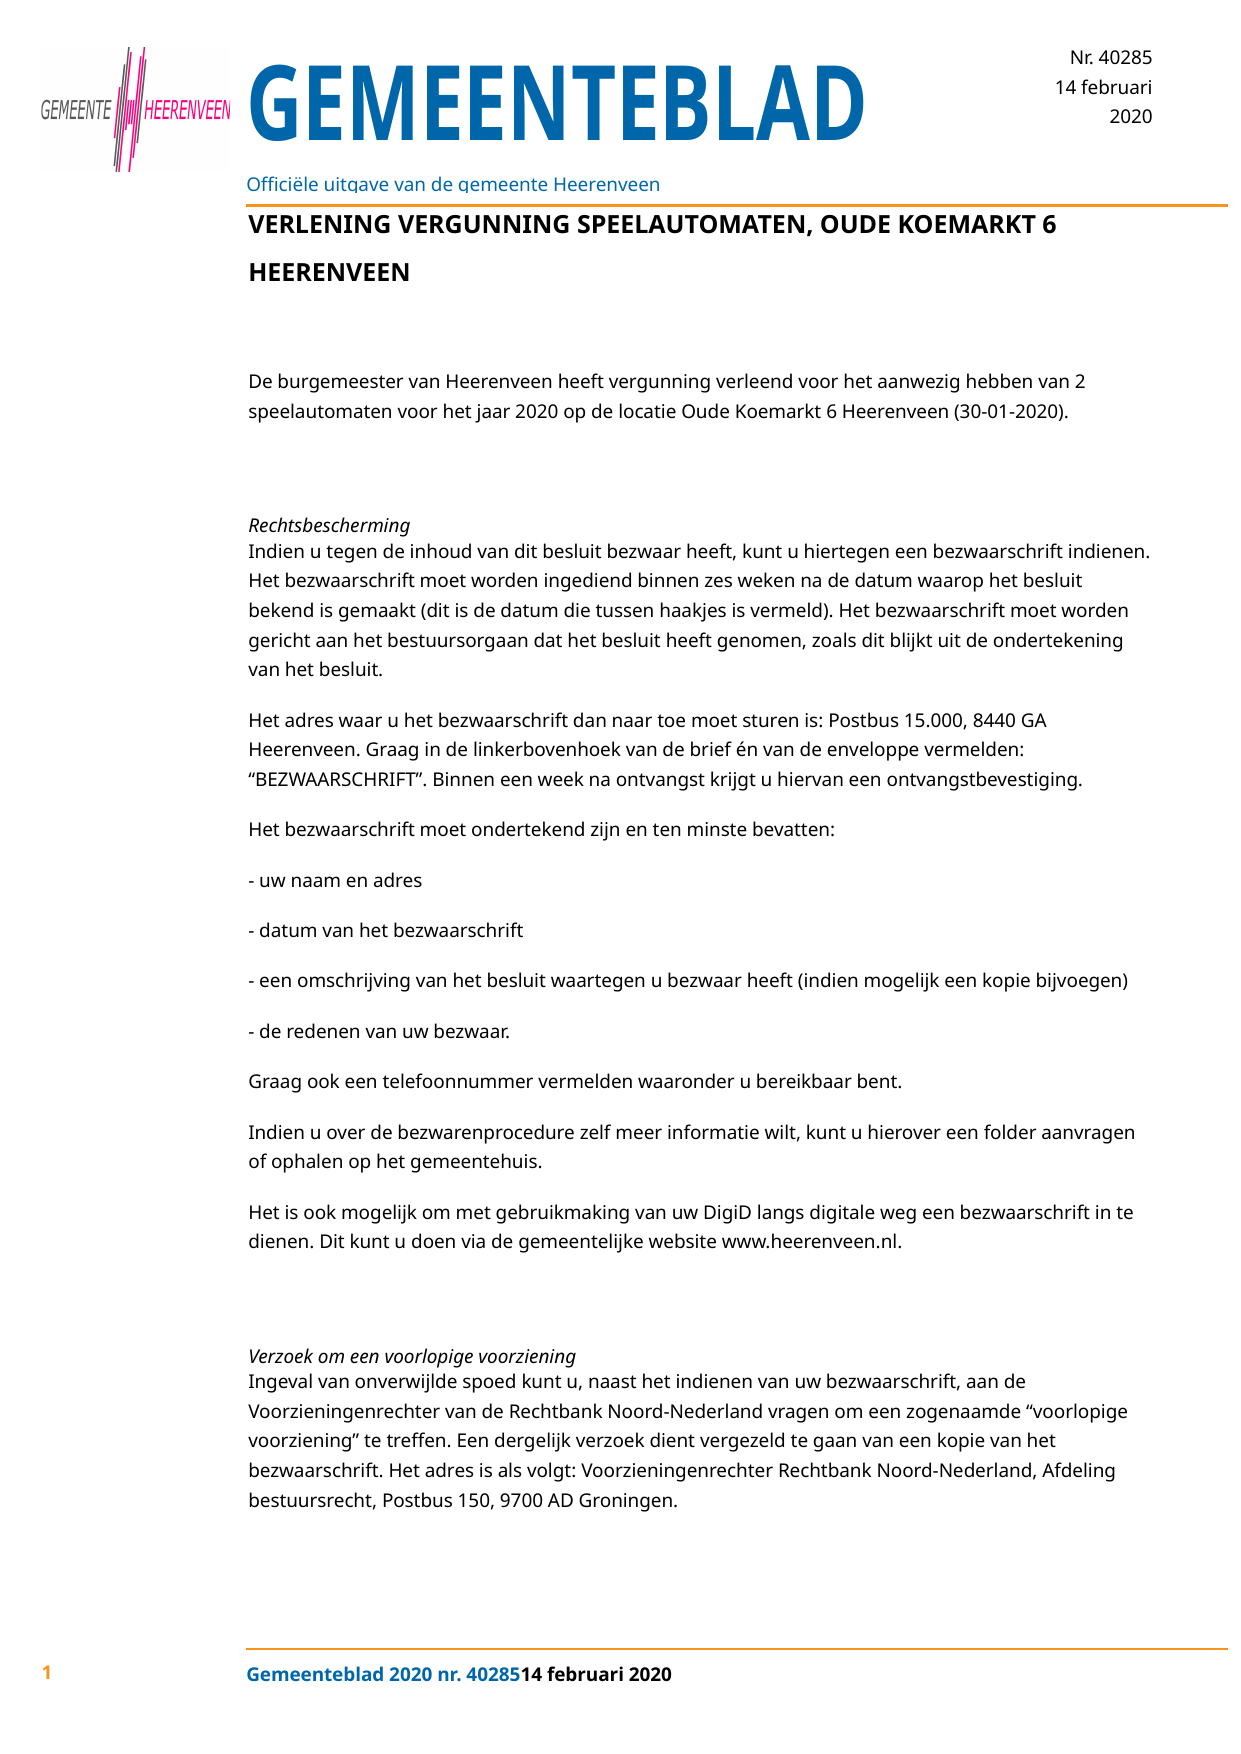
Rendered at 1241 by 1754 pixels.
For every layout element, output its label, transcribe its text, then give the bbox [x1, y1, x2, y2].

text - de redenen van uw bezwaar. [248, 1018, 1152, 1044]
text Graag ook een telefoonnummer vermelden waaronder u bereikbaar bent. [248, 1068, 1152, 1094]
text Het adres waar u het bezwaarschrift dan naar toe moet sturen is: Postbus 15.000, 8440 GA Heerenveen. Graag in de linkerbovenhoek van de brief én van de enveloppe vermelden: “BEZWAARSCHRIFT”. Binnen een week na ontvangst krijgt u hiervan een ontvangstbevestiging. [248, 707, 1152, 792]
text Indien u over de bezwarenprocedure zelf meer informatie wilt, kunt u hierover een folder aanvragen of ophalen op het gemeentehuis. [248, 1119, 1152, 1174]
text - een omschrijving van het besluit waartegen u bezwaar heeft (indien mogelijk een kopie bijvoegen) [248, 968, 1152, 993]
text VERLENING VERGUNNING SPEELAUTOMATEN, OUDE KOEMARKT 6 HEERENVEEN [248, 207, 1152, 288]
text Indien u tegen de inhoud van dit besluit bezwaar heeft, kunt u hiertegen een bezwaarschrift indienen. Het bezwaarschrift moet worden ingediend binnen zes weken na de datum waarop het besluit bekend is gemaakt (dit is de datum die tussen haakjes is vermeld). Het bezwaarschrift moet worden gericht aan het bestuursorgaan dat het besluit heeft genomen, zoals dit blijkt uit de ondertekening van het besluit. [248, 538, 1152, 682]
text - datum van het bezwaarschrift [248, 917, 1152, 943]
text Verzoek om een voorlopige voorziening [248, 1343, 1152, 1368]
text Het bezwaarschrift moet ondertekend zijn en ten minste bevatten: [248, 816, 1152, 842]
text Rechtsbescherming [248, 512, 1152, 538]
text Ingeval van onverwijlde spoed kunt u, naast het indienen van uw bezwaarschrift, aan de Voorzieningenrechter van de Rechtbank Noord-Nederland vragen om een zogenaamde “voorlopige voorziening” te treffen. Een dergelijk verzoek dient vergezeld te gaan van een kopie van het bezwaarschrift. Het adres is als volgt: Voorzieningenrechter Rechtbank Noord-Nederland, Afdeling bestuursrecht, Postbus 150, 9700 AD Groningen. [248, 1368, 1152, 1513]
text De burgemeester van Heerenveen heeft vergunning verleend voor het aanwezig hebben van 2 speelautomaten voor het jaar 2020 op de locatie Oude Koemarkt 6 Heerenveen (30-01-2020). [248, 368, 1152, 424]
picture [41, 47, 231, 172]
text Het is ook mogelijk om met gebruikmaking van uw DigiD langs digitale weg een bezwaarschrift in te dienen. Dit kunt u doen via de gemeentelijke website www.heerenveen.nl. [248, 1199, 1152, 1254]
text - uw naam en adres [248, 867, 1152, 892]
